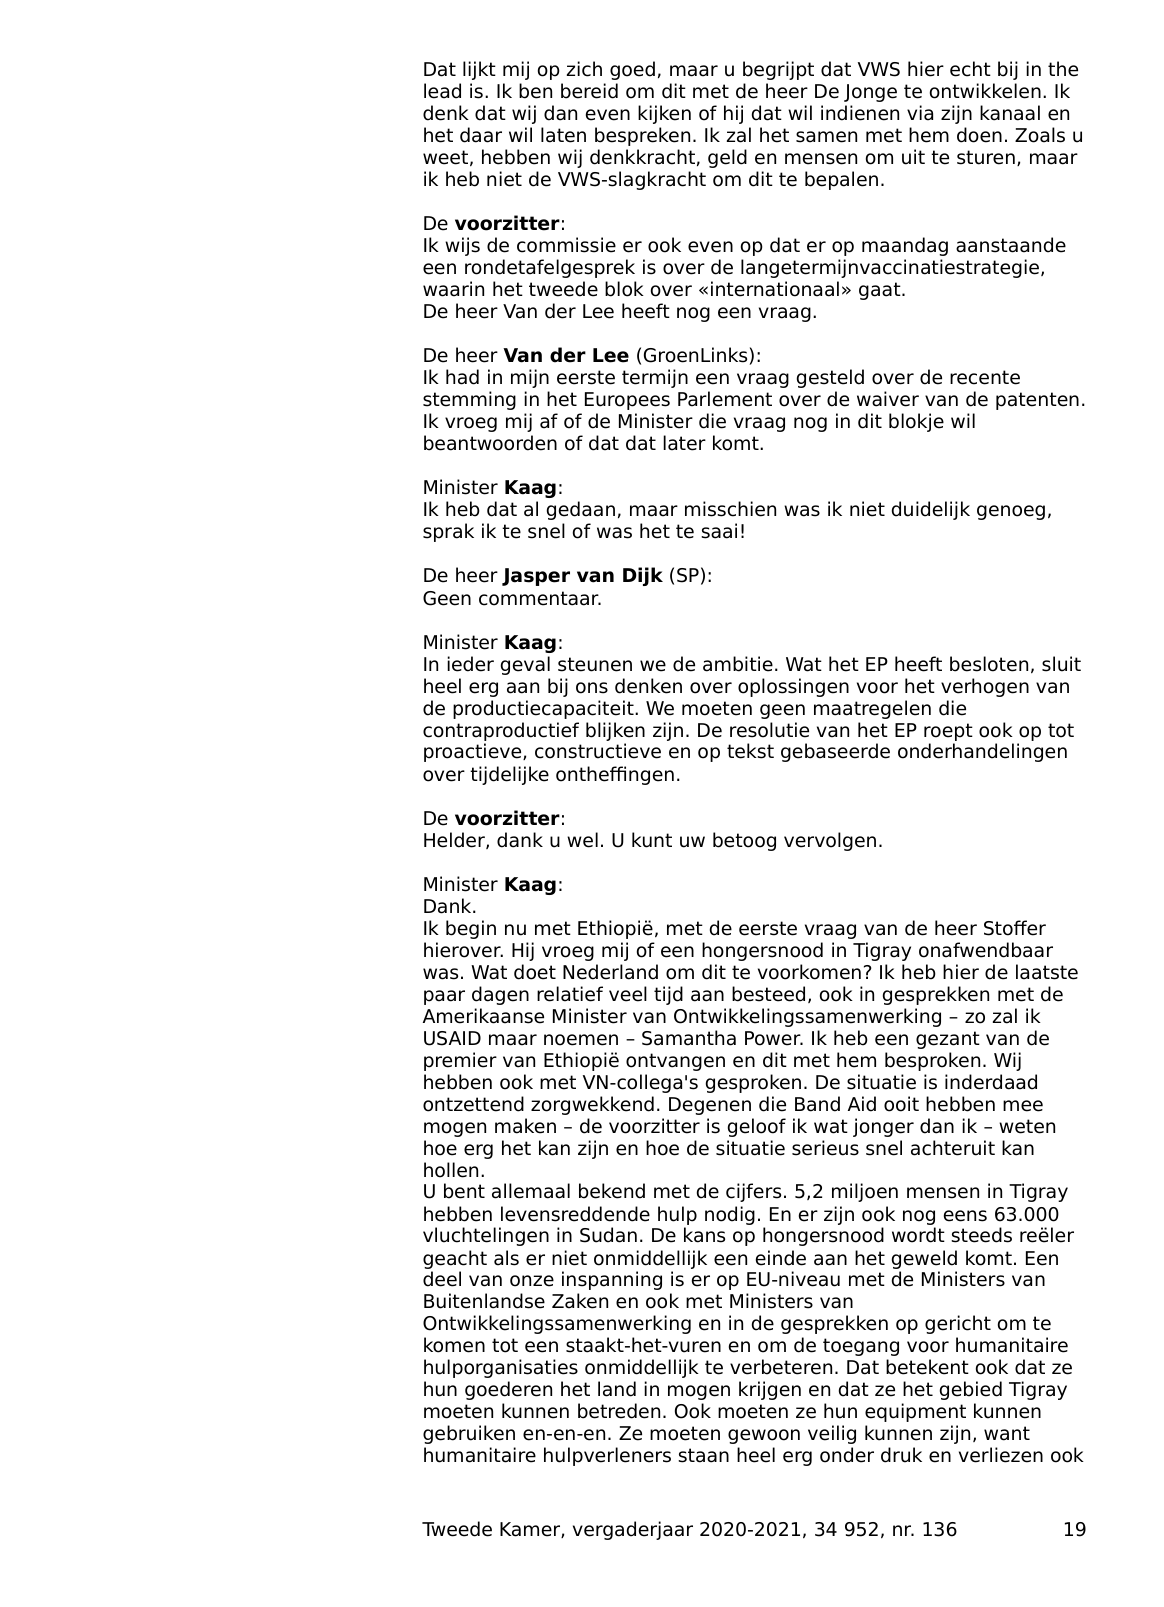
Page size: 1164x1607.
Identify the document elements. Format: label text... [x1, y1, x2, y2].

text De voorzitter: [422, 808, 1087, 829]
text De heer Van der Lee (GroenLinks): [422, 345, 1087, 367]
text De voorzitter: [422, 213, 1087, 235]
text Dat lijkt mij op zich goed, maar u begrijpt dat VWS hier echt bij in the lead is. Ik ben bereid om dit met de heer De Jonge te ontwikkelen. Ik denk dat wij dan even kijken of hij dat wil indienen via zijn kanaal en het daar wil laten bespreken. Ik zal het samen met hem doen. Zoals u weet, hebben wij denkkracht, geld en mensen om uit te sturen, maar ik heb niet de VWS-slagkracht om dit te bepalen. [422, 59, 1087, 191]
text Dank. [422, 896, 1087, 918]
text Minister Kaag: [422, 874, 1087, 896]
text Minister Kaag: [422, 477, 1087, 499]
text Geen commentaar. [422, 587, 1087, 609]
text Ik heb dat al gedaan, maar misschien was ik niet duidelijk genoeg, sprak ik te snel of was het te saai! [422, 499, 1087, 543]
text Ik wijs de commissie er ook even op dat er op maandag aanstaande een rondetafelgesprek is over de langetermijnvaccinatiestrategie, waarin het tweede blok over «internationaal» gaat. [422, 235, 1087, 301]
text In ieder geval steunen we de ambitie. Wat het EP heeft besloten, sluit heel erg aan bij ons denken over oplossingen voor het verhogen van de productiecapaciteit. We moeten geen maatregelen die contraproductief blijken zijn. De resolutie van het EP roept ook op tot proactieve, constructieve en op tekst gebaseerde onderhandelingen over tijdelijke ontheffingen. [422, 653, 1087, 785]
text Ik begin nu met Ethiopië, met de eerste vraag van de heer Stoffer hierover. Hij vroeg mij of een hongersnood in Tigray onafwendbaar was. Wat doet Nederland om dit te voorkomen? Ik heb hier de laatste paar dagen relatief veel tijd aan besteed, ook in gesprekken met de Amerikaanse Minister van Ontwikkelingssamenwerking – zo zal ik USAID maar noemen – Samantha Power. Ik heb een gezant van de premier van Ethiopië ontvangen en dit met hem besproken. Wij hebben ook met VN-collega's gesproken. De situatie is inderdaad ontzettend zorgwekkend. Degenen die Band Aid ooit hebben mee mogen maken – de voorzitter is geloof ik wat jonger dan ik – weten hoe erg het kan zijn en hoe de situatie serieus snel achteruit kan hollen. [422, 918, 1087, 1181]
text Ik had in mijn eerste termijn een vraag gesteld over de recente stemming in het Europees Parlement over de waiver van de patenten. Ik vroeg mij af of de Minister die vraag nog in dit blokje wil beantwoorden of dat dat later komt. [422, 367, 1087, 455]
text U bent allemaal bekend met de cijfers. 5,2 miljoen mensen in Tigray hebben levensreddende hulp nodig. En er zijn ook nog eens 63.000 vluchtelingen in Sudan. De kans op hongersnood wordt steeds reëler geacht als er niet onmiddellijk een einde aan het geweld komt. Een deel van onze inspanning is er op EU-niveau met de Ministers van Buitenlandse Zaken en ook met Ministers van Ontwikkelingssamenwerking en in de gesprekken op gericht om te komen tot een staakt-het-vuren en om de toegang voor humanitaire hulporganisaties onmiddellijk te verbeteren. Dat betekent ook dat ze hun goederen het land in mogen krijgen en dat ze het gebied Tigray moeten kunnen betreden. Ook moeten ze hun equipment kunnen gebruiken en-en-en. Ze moeten gewoon veilig kunnen zijn, want humanitaire hulpverleners staan heel erg onder druk en verliezen ook [422, 1181, 1087, 1467]
text Minister Kaag: [422, 632, 1087, 653]
text De heer Van der Lee heeft nog een vraag. [422, 301, 1087, 323]
text De heer Jasper van Dijk (SP): [422, 565, 1087, 587]
text Helder, dank u wel. U kunt uw betoog vervolgen. [422, 829, 1087, 852]
